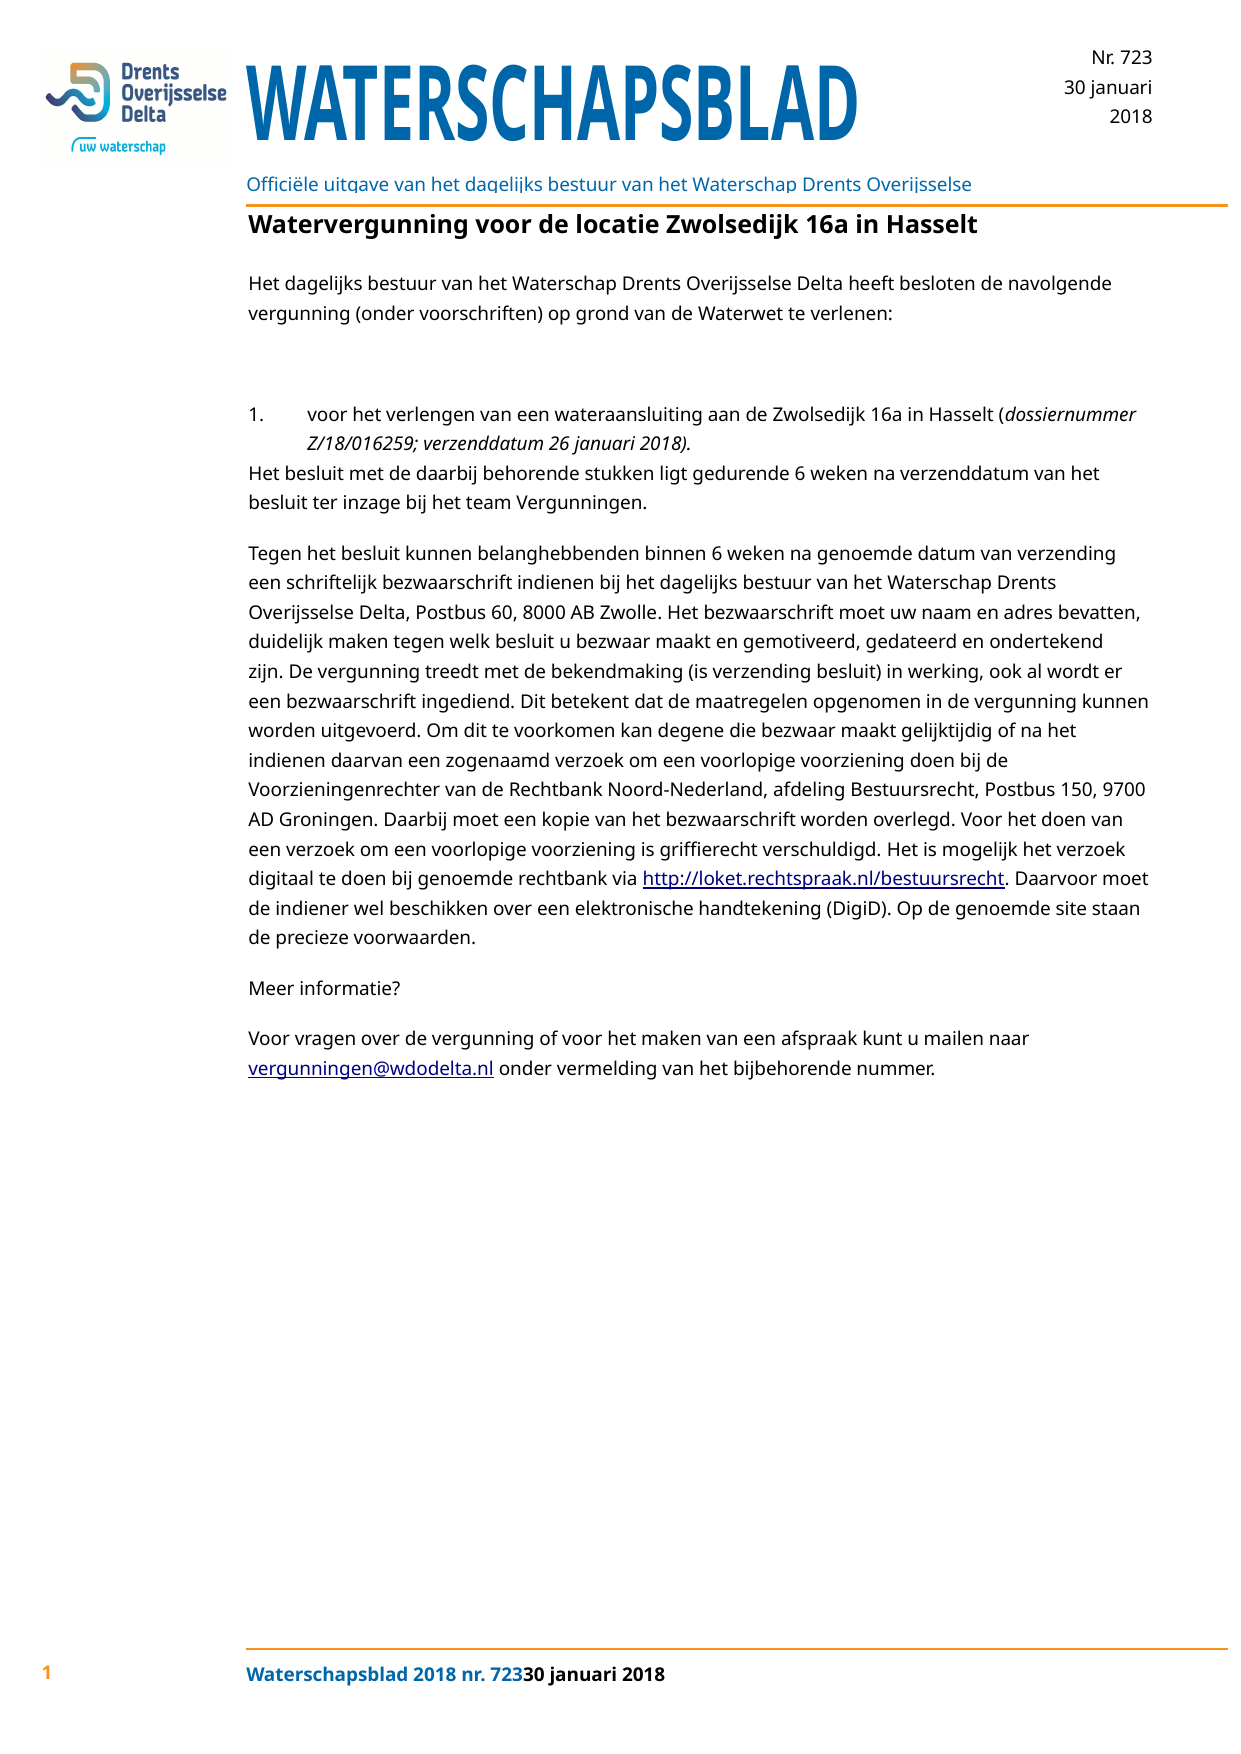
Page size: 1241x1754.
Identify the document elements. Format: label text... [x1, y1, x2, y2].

text Meer informatie? [248, 975, 1152, 1001]
text Voor vragen over de vergunning of voor het maken van een afspraak kunt u mailen naar vergunningen@wdodelta.nl onder vermelding van het bijbehorende nummer. [248, 1025, 1152, 1081]
text Het dagelijks bestuur van het Waterschap Drents Overijsselse Delta heeft besloten de navolgende vergunning (onder voorschriften) op grond van de Waterwet te verlenen: [248, 270, 1152, 326]
picture [41, 47, 231, 172]
text Watervergunning voor de locatie Zwolsedijk 16a in Hasselt [248, 207, 1152, 241]
text Het besluit met de daarbij behorende stukken ligt gedurende 6 weken na verzenddatum van het besluit ter inzage bij het team Vergunningen. [248, 460, 1152, 515]
text Tegen het besluit kunnen belanghebbenden binnen 6 weken na genoemde datum van verzending een schriftelijk bezwaarschrift indienen bij het dagelijks bestuur van het Waterschap Drents Overijsselse Delta, Postbus 60, 8000 AB Zwolle. Het bezwaarschrift moet uw naam en adres bevatten, duidelijk maken tegen welk besluit u bezwaar maakt en gemotiveerd, gedateerd en ondertekend zijn. De vergunning treedt met de bekendmaking (is verzending besluit) in werking, ook al wordt er een bezwaarschrift ingediend. Dit betekent dat de maatregelen opgenomen in de vergunning kunnen worden uitgevoerd. Om dit te voorkomen kan degene die bezwaar maakt gelijktijdig of na het indienen daarvan een zogenaamd verzoek om een voorlopige voorziening doen bij de Voorzieningenrechter van de Rechtbank Noord-Nederland, afdeling Bestuursrecht, Postbus 150, 9700 AD Groningen. Daarbij moet een kopie van het bezwaarschrift worden overlegd. Voor het doen van een verzoek om een voorlopige voorziening is griffierecht verschuldigd. Het is mogelijk het verzoek digitaal te doen bij genoemde rechtbank via http://loket.rechtspraak.nl/bestuursrecht. Daarvoor moet de indiener wel beschikken over een elektronische handtekening (DigiD). Op de genoemde site staan de precieze voorwaarden. [248, 540, 1152, 950]
list voor het verlengen van een wateraansluiting aan de Zwolsedijk 16a in Hasselt (dossiernummer Z/18/016259; verzenddatum 26 januari 2018). [248, 401, 1152, 456]
